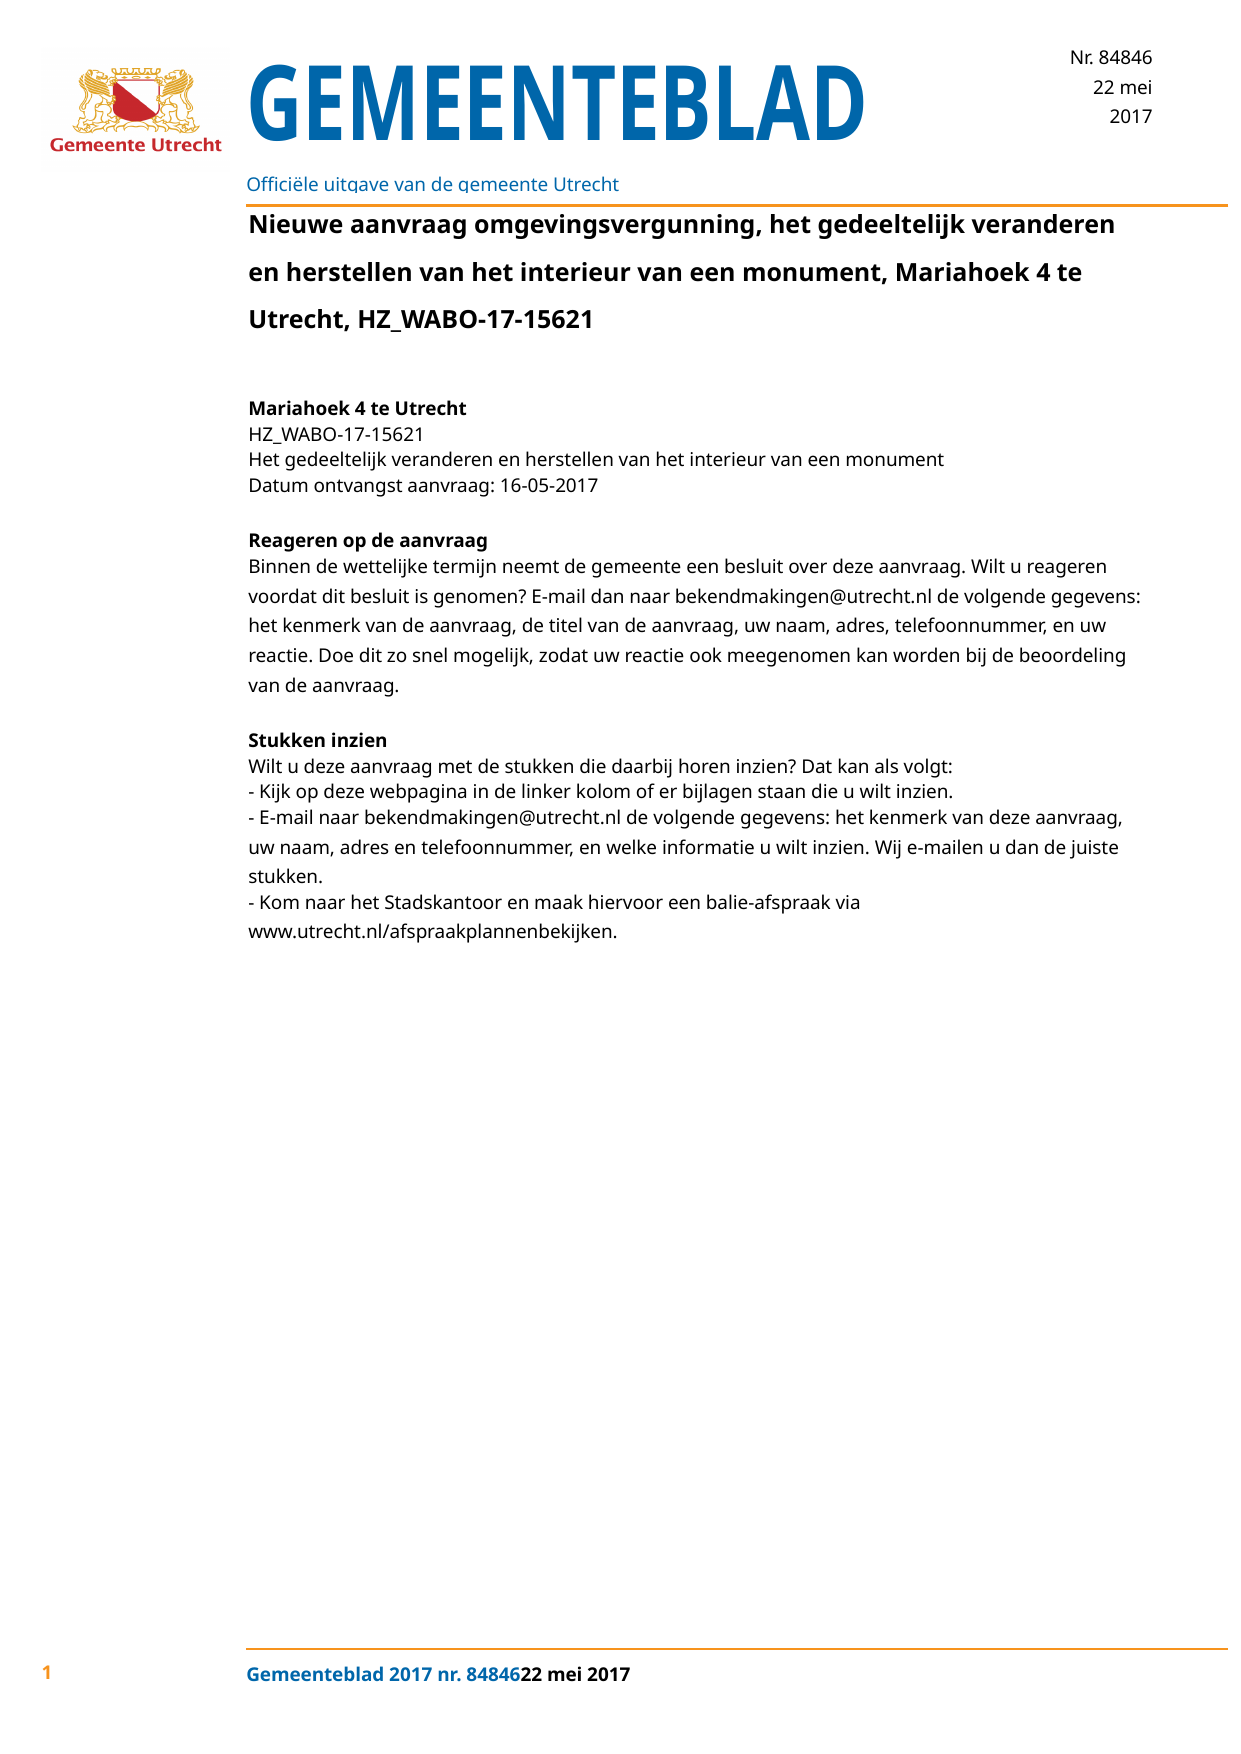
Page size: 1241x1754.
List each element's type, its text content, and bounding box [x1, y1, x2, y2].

table_cell Reageren op de aanvraag [248, 528, 1152, 553]
table_cell Datum ontvangst aanvraag: 16-05-2017 [248, 473, 1152, 528]
table_cell - Kom naar het Stadskantoor en maak hiervoor een balie-afspraak via www.utrecht.nl/afspraakplannenbekijken. [248, 889, 1152, 944]
table_cell HZ_WABO-17-15621 [248, 421, 1152, 447]
table_header Mariahoek 4 te Utrecht [248, 395, 1152, 421]
picture [41, 47, 231, 172]
text Nieuwe aanvraag omgevingsvergunning, het gedeeltelijk veranderen en herstellen van het interieur van een monument, Mariahoek 4 te Utrecht, HZ_WABO-17-15621 [248, 207, 1152, 336]
table_cell Stukken inzien [248, 727, 1152, 753]
table_cell - E-mail naar bekendmakingen@utrecht.nl de volgende gegevens: het kenmerk van deze aanvraag, uw naam, adres en telefoonnummer, en welke informatie u wilt inzien. Wij e-mailen u dan de juiste stukken. [248, 804, 1152, 889]
table_cell Binnen de wettelijke termijn neemt de gemeente een besluit over deze aanvraag. Wilt u reageren voordat dit besluit is genomen? E-mail dan naar bekendmakingen@utrecht.nl de volgende gegevens: het kenmerk van de aanvraag, de titel van de aanvraag, uw naam, adres, telefoonnummer, en uw reactie. Doe dit zo snel mogelijk, zodat uw reactie ook meegenomen kan worden bij de beoordeling van de aanvraag. [248, 554, 1152, 727]
table_cell Het gedeeltelijk veranderen en herstellen van het interieur van een monument [248, 447, 1152, 472]
table_cell - Kijk op deze webpagina in de linker kolom of er bijlagen staan die u wilt inzien. [248, 779, 1152, 804]
table_cell Wilt u deze aanvraag met de stukken die daarbij horen inzien? Dat kan als volgt: [248, 753, 1152, 778]
